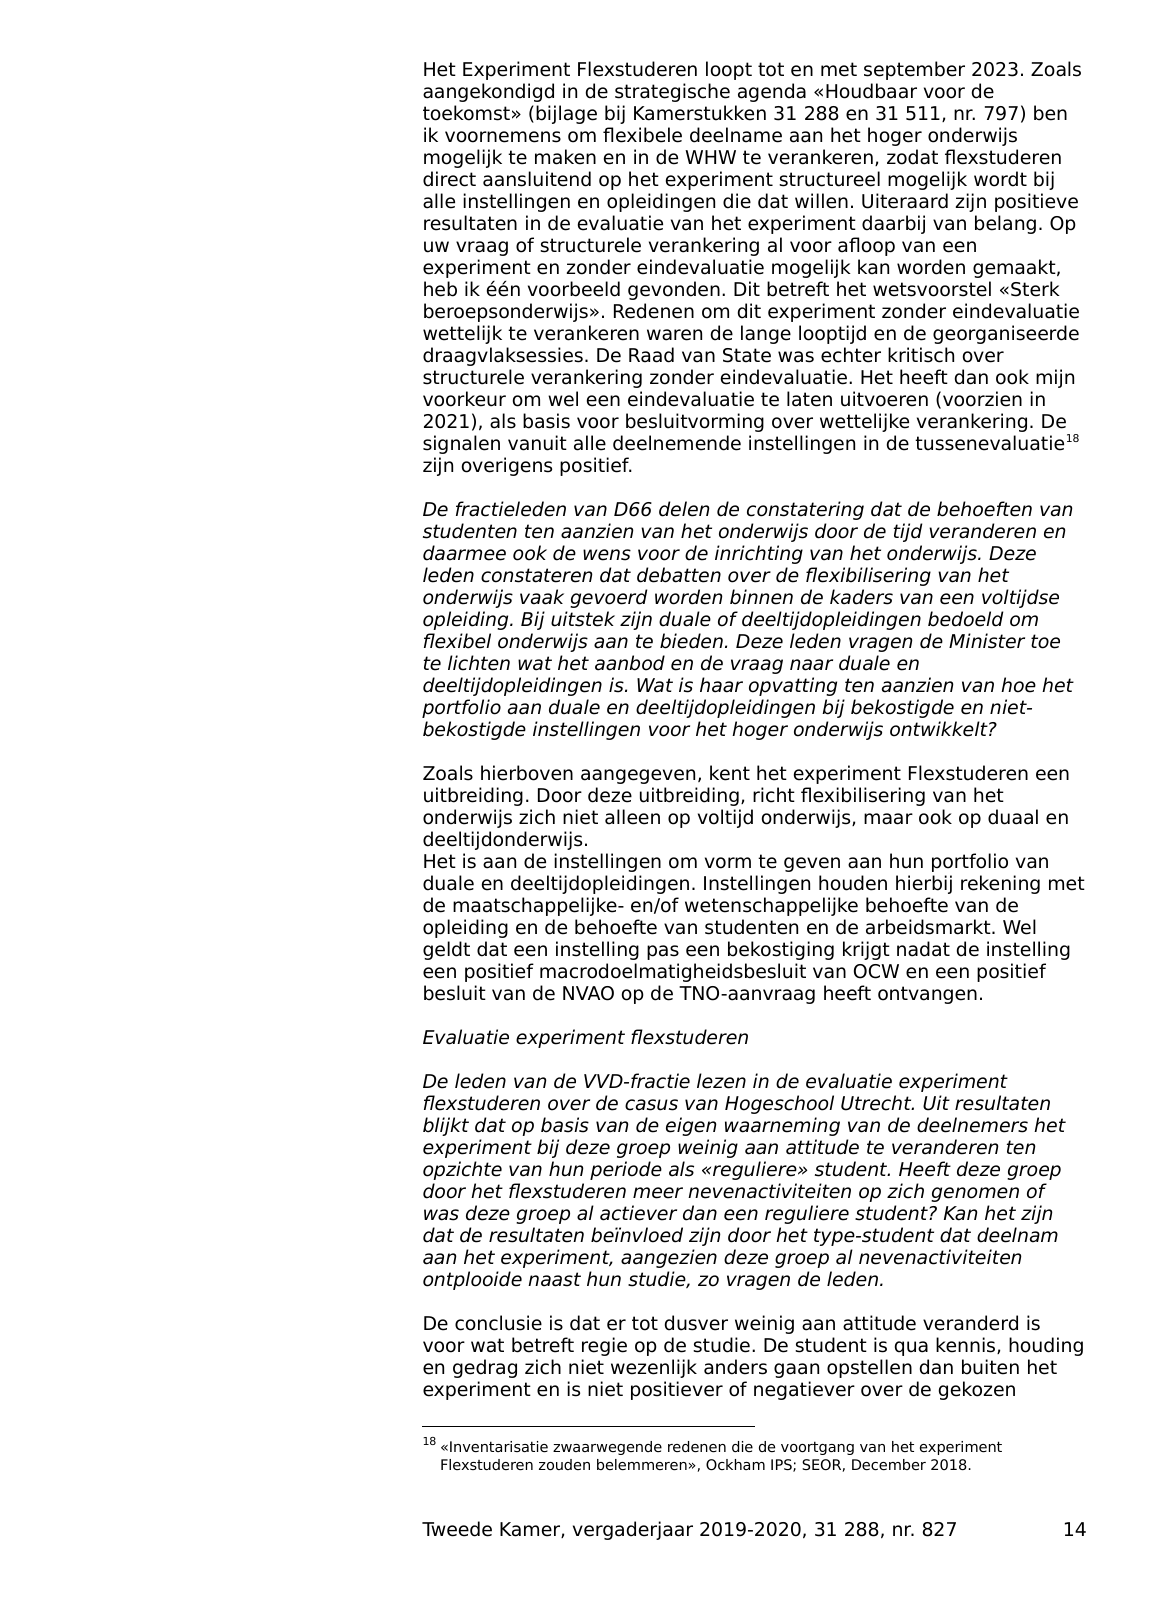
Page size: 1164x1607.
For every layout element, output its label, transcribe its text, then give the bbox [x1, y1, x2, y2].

text De conclusie is dat er tot dusver weinig aan attitude veranderd is voor wat betreft regie op de studie. De student is qua kennis, houding en gedrag zich niet wezenlijk anders gaan opstellen dan buiten het experiment en is niet positiever of negatiever over de gekozen [422, 1313, 1087, 1401]
text «Inventarisatie zwaarwegende redenen die de voortgang van het experiment Flexstuderen zouden belemmeren», Ockham IPS; SEOR, December 2018. [422, 1435, 1087, 1474]
text Het is aan de instellingen om vorm te geven aan hun portfolio van duale en deeltijdopleidingen. Instellingen houden hierbij rekening met de maatschappelijke- en/of wetenschappelijke behoefte van de opleiding en de behoefte van studenten en de arbeidsmarkt. Wel geldt dat een instelling pas een bekostiging krijgt nadat de instelling een positief macrodoelmatigheidsbesluit van OCW en een positief besluit van de NVAO op de TNO-aanvraag heeft ontvangen. [422, 851, 1087, 1004]
text Zoals hierboven aangegeven, kent het experiment Flexstuderen een uitbreiding. Door deze uitbreiding, richt flexibilisering van het onderwijs zich niet alleen op voltijd onderwijs, maar ook op duaal en deeltijdonderwijs. [422, 763, 1087, 851]
text Het Experiment Flexstuderen loopt tot en met september 2023. Zoals aangekondigd in de strategische agenda «Houdbaar voor de toekomst» (bijlage bij Kamerstukken 31 288 en 31 511, nr. 797) ben ik voornemens om flexibele deelname aan het hoger onderwijs mogelijk te maken en in de WHW te verankeren, zodat flexstuderen direct aansluitend op het experiment structureel mogelijk wordt bij alle instellingen en opleidingen die dat willen. Uiteraard zijn positieve resultaten in de evaluatie van het experiment daarbij van belang. Op uw vraag of structurele verankering al voor afloop van een experiment en zonder eindevaluatie mogelijk kan worden gemaakt, heb ik één voorbeeld gevonden. Dit betreft het wetsvoorstel «Sterk beroepsonderwijs». Redenen om dit experiment zonder eindevaluatie wettelijk te verankeren waren de lange looptijd en de georganiseerde draagvlaksessies. De Raad van State was echter kritisch over structurele verankering zonder eindevaluatie. Het heeft dan ook mijn voorkeur om wel een eindevaluatie te laten uitvoeren (voorzien in 2021), als basis voor besluitvorming over wettelijke verankering. De signalen vanuit alle deelnemende instellingen in de tussenevaluatie zijn overigens positief. [422, 59, 1087, 477]
subtitle Evaluatie experiment flexstuderen [422, 1027, 1087, 1049]
text De fractieleden van D66 delen de constatering dat de behoeften van studenten ten aanzien van het onderwijs door de tijd veranderen en daarmee ook de wens voor de inrichting van het onderwijs. Deze leden constateren dat debatten over de flexibilisering van het onderwijs vaak gevoerd worden binnen de kaders van een voltijdse opleiding. Bij uitstek zijn duale of deeltijdopleidingen bedoeld om flexibel onderwijs aan te bieden. Deze leden vragen de Minister toe te lichten wat het aanbod en de vraag naar duale en deeltijdopleidingen is. Wat is haar opvatting ten aanzien van hoe het portfolio aan duale en deeltijdopleidingen bij bekostigde en niet-bekostigde instellingen voor het hoger onderwijs ontwikkelt? [422, 499, 1087, 741]
text De leden van de VVD-fractie lezen in de evaluatie experiment flexstuderen over de casus van Hogeschool Utrecht. Uit resultaten blijkt dat op basis van de eigen waarneming van de deelnemers het experiment bij deze groep weinig aan attitude te veranderen ten opzichte van hun periode als «reguliere» student. Heeft deze groep door het flexstuderen meer nevenactiviteiten op zich genomen of was deze groep al actiever dan een reguliere student? Kan het zijn dat de resultaten beïnvloed zijn door het type-student dat deelnam aan het experiment, aangezien deze groep al nevenactiviteiten ontplooide naast hun studie, zo vragen de leden. [422, 1071, 1087, 1291]
